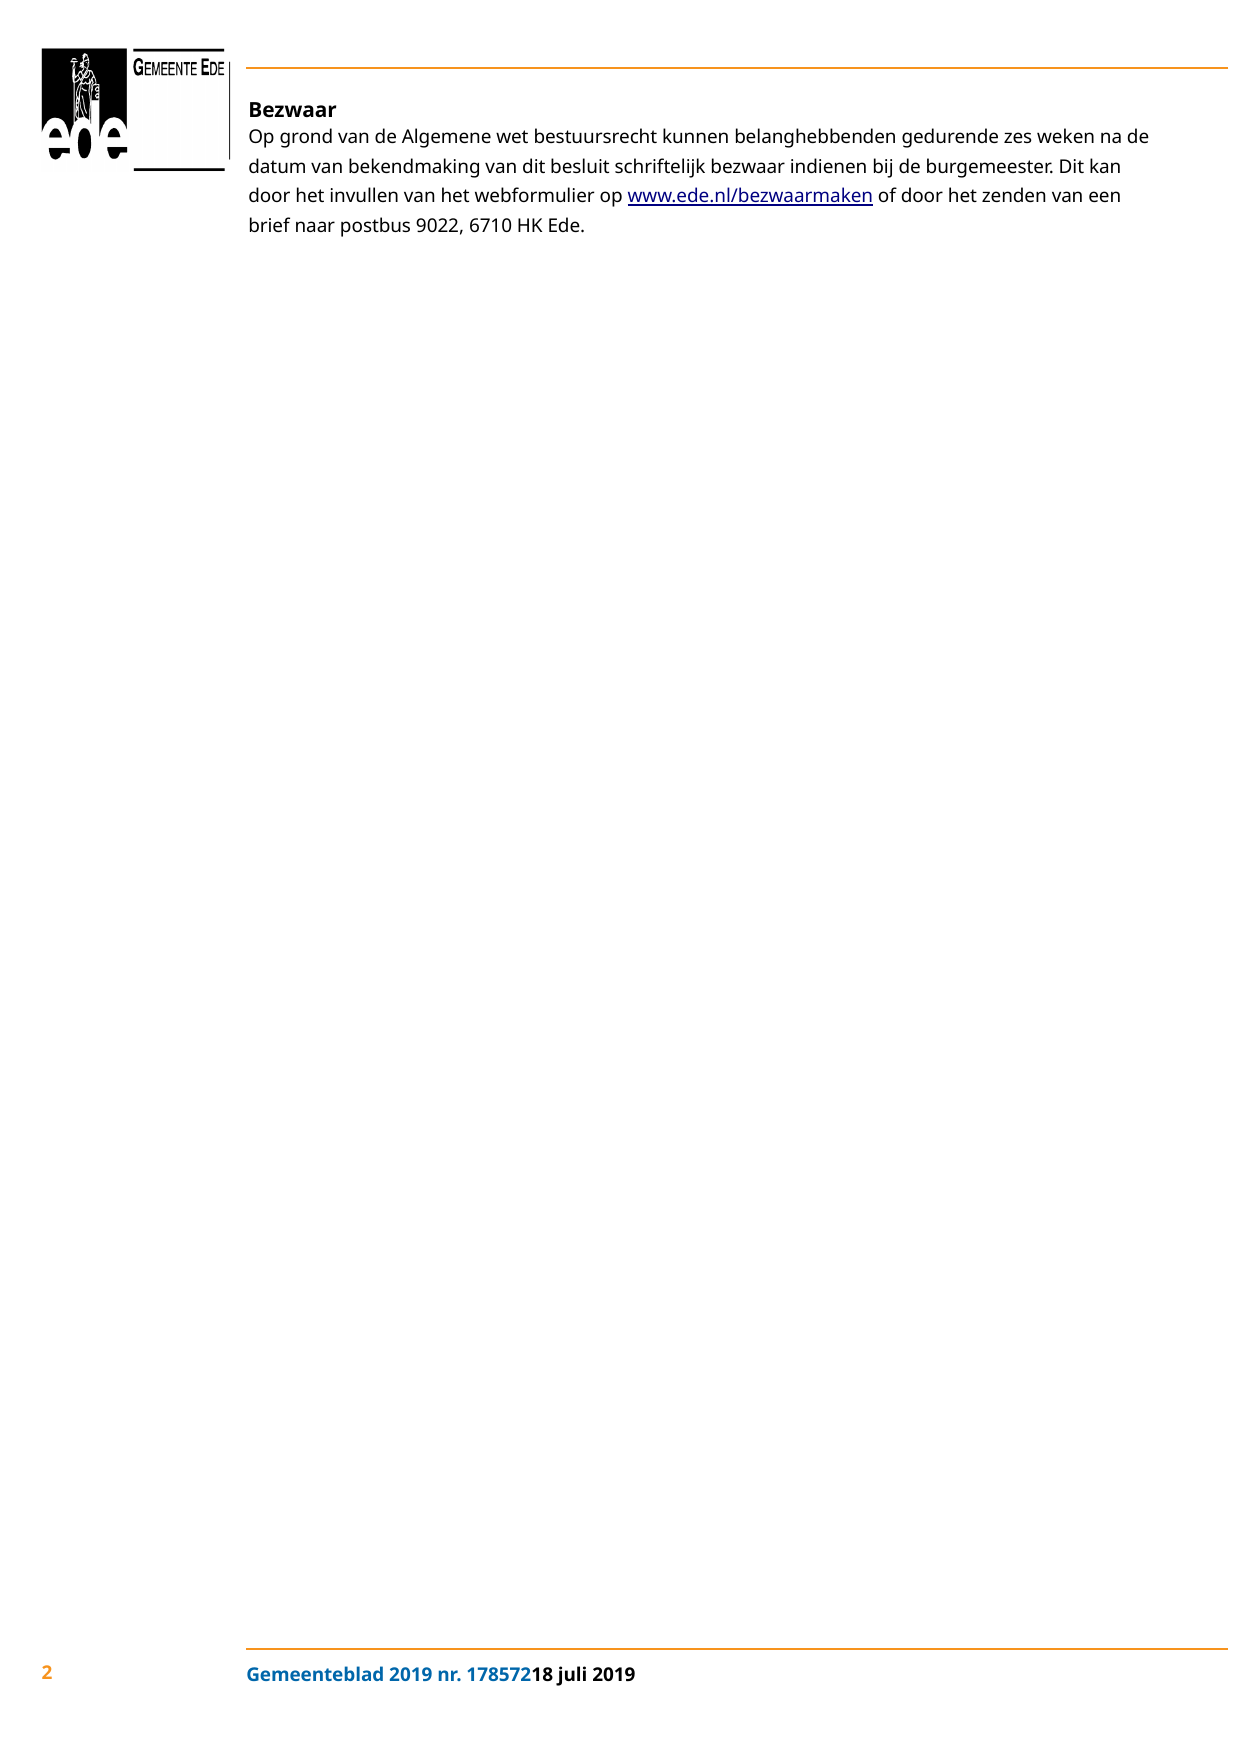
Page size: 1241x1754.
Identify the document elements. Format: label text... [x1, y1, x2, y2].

text Bezwaar [248, 95, 1152, 123]
text Op grond van de Algemene wet bestuursrecht kunnen belanghebbenden gedurende zes weken na de datum van bekendmaking van dit besluit schriftelijk bezwaar indienen bij de burgemeester. Dit kan door het invullen van het webformulier op www.ede.nl/bezwaarmaken of door het zenden van een brief naar postbus 9022, 6710 HK Ede. [248, 123, 1152, 238]
picture [41, 47, 231, 172]
